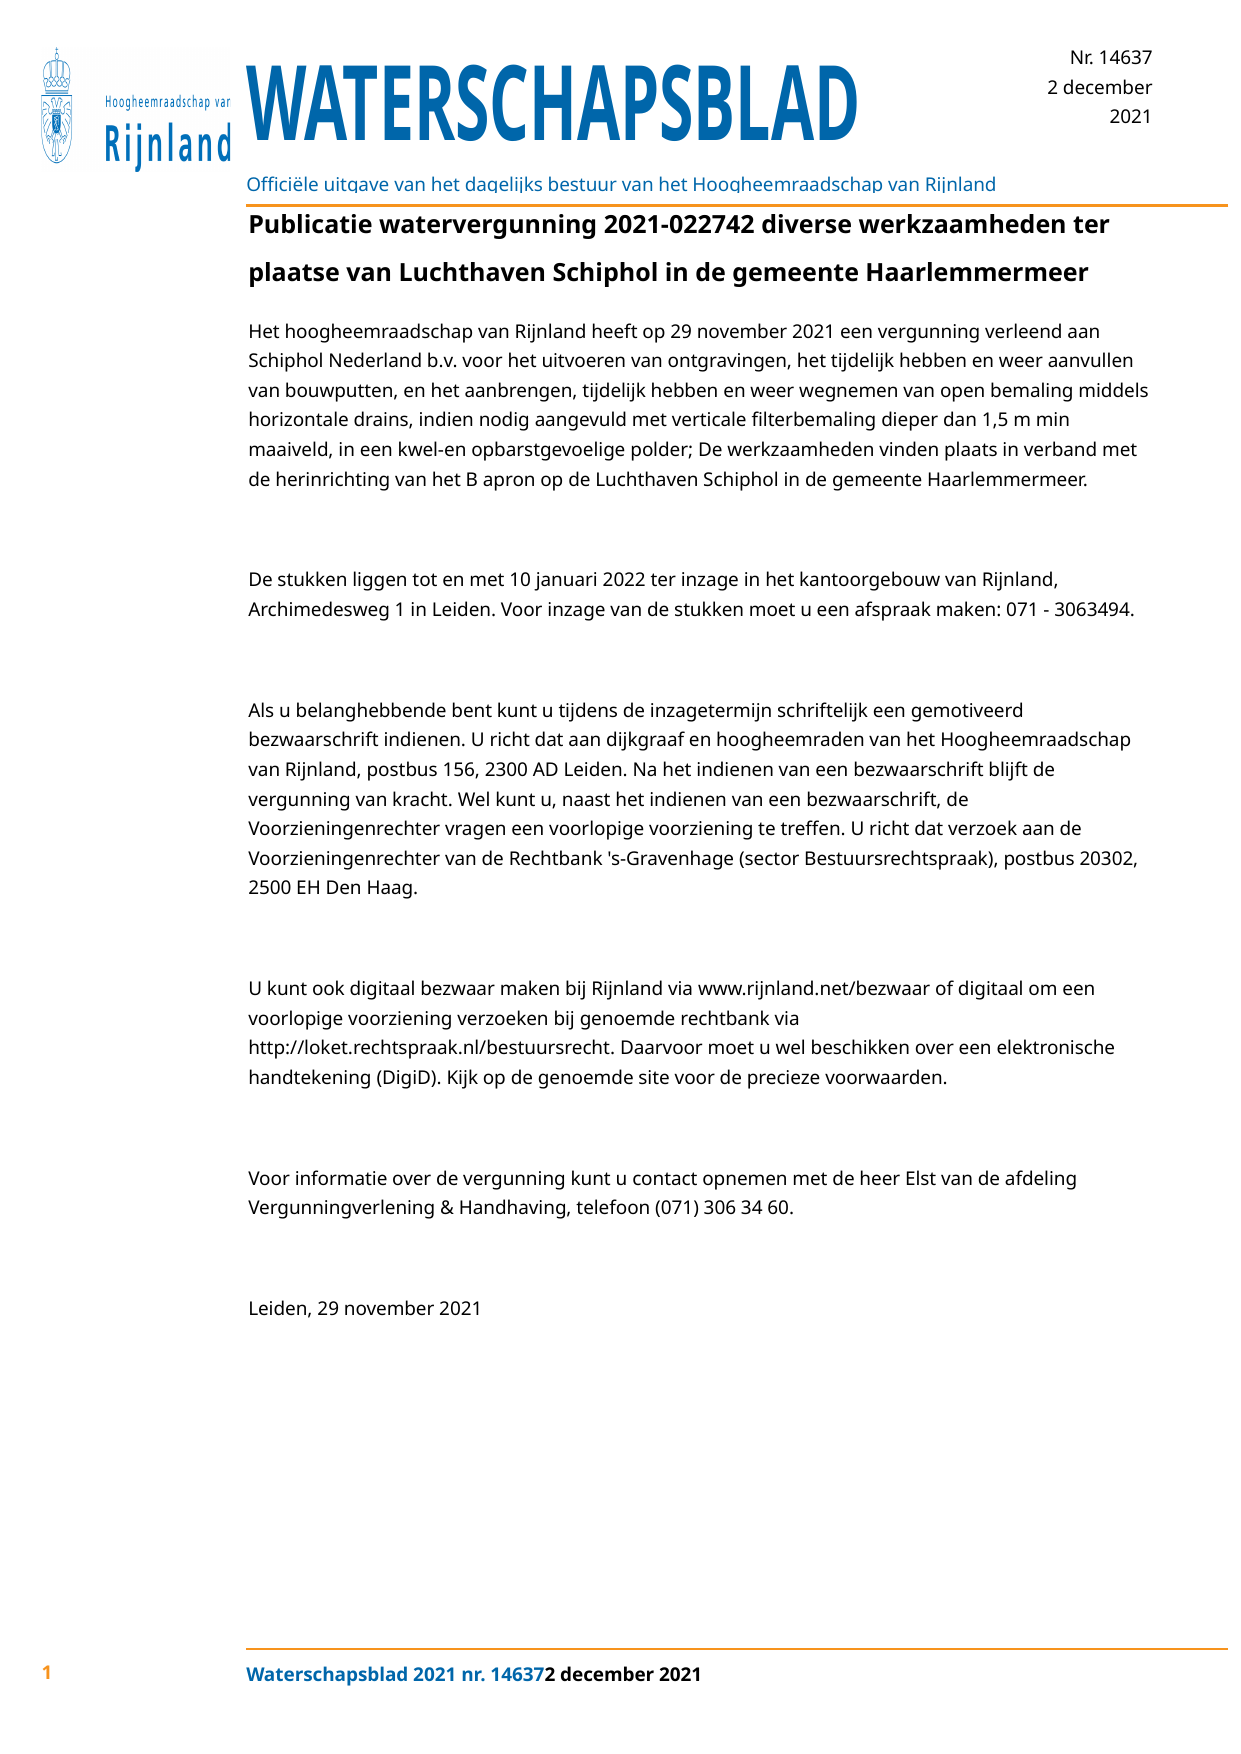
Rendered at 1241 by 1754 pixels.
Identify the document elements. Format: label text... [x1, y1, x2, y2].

text Het hoogheemraadschap van Rijnland heeft op 29 november 2021 een vergunning verleend aan Schiphol Nederland b.v. voor het uitvoeren van ontgravingen, het tijdelijk hebben en weer aanvullen van bouwputten, en het aanbrengen, tijdelijk hebben en weer wegnemen van open bemaling middels horizontale drains, indien nodig aangevuld met verticale filterbemaling dieper dan 1,5 m min maaiveld, in een kwel-en opbarstgevoelige polder; De werkzaamheden vinden plaats in verband met de herinrichting van het B apron op de Luchthaven Schiphol in de gemeente Haarlemmermeer. [248, 318, 1152, 492]
text De stukken liggen tot en met 10 januari 2022 ter inzage in het kantoorgebouw van Rijnland, Archimedesweg 1 in Leiden. Voor inzage van de stukken moet u een afspraak maken: 071 - 3063494. [248, 567, 1152, 622]
text Als u belanghebbende bent kunt u tijdens de inzagetermijn schriftelijk een gemotiveerd bezwaarschrift indienen. U richt dat aan dijkgraaf en hoogheemraden van het Hoogheemraadschap van Rijnland, postbus 156, 2300 AD Leiden. Na het indienen van een bezwaarschrift blijft de vergunning van kracht. Wel kunt u, naast het indienen van een bezwaarschrift, de Voorzieningenrechter vragen een voorlopige voorziening te treffen. U richt dat verzoek aan de Voorzieningenrechter van de Rechtbank 's-Gravenhage (sector Bestuursrechtspraak), postbus 20302, 2500 EH Den Haag. [248, 697, 1152, 900]
picture [41, 47, 231, 172]
text Leiden, 29 november 2021 [248, 1295, 1152, 1321]
text Publicatie watervergunning 2021-022742 diverse werkzaamheden ter plaatse van Luchthaven Schiphol in de gemeente Haarlemmermeer [248, 207, 1152, 288]
text U kunt ook digitaal bezwaar maken bij Rijnland via www.rijnland.net/bezwaar of digitaal om een voorlopige voorziening verzoeken bij genoemde rechtbank via http://loket.rechtspraak.nl/bestuursrecht. Daarvoor moet u wel beschikken over een elektronische handtekening (DigiD). Kijk op de genoemde site voor de precieze voorwaarden. [248, 975, 1152, 1090]
text Voor informatie over de vergunning kunt u contact opnemen met de heer Elst van de afdeling Vergunningverlening & Handhaving, telefoon (071) 306 34 60. [248, 1165, 1152, 1220]
